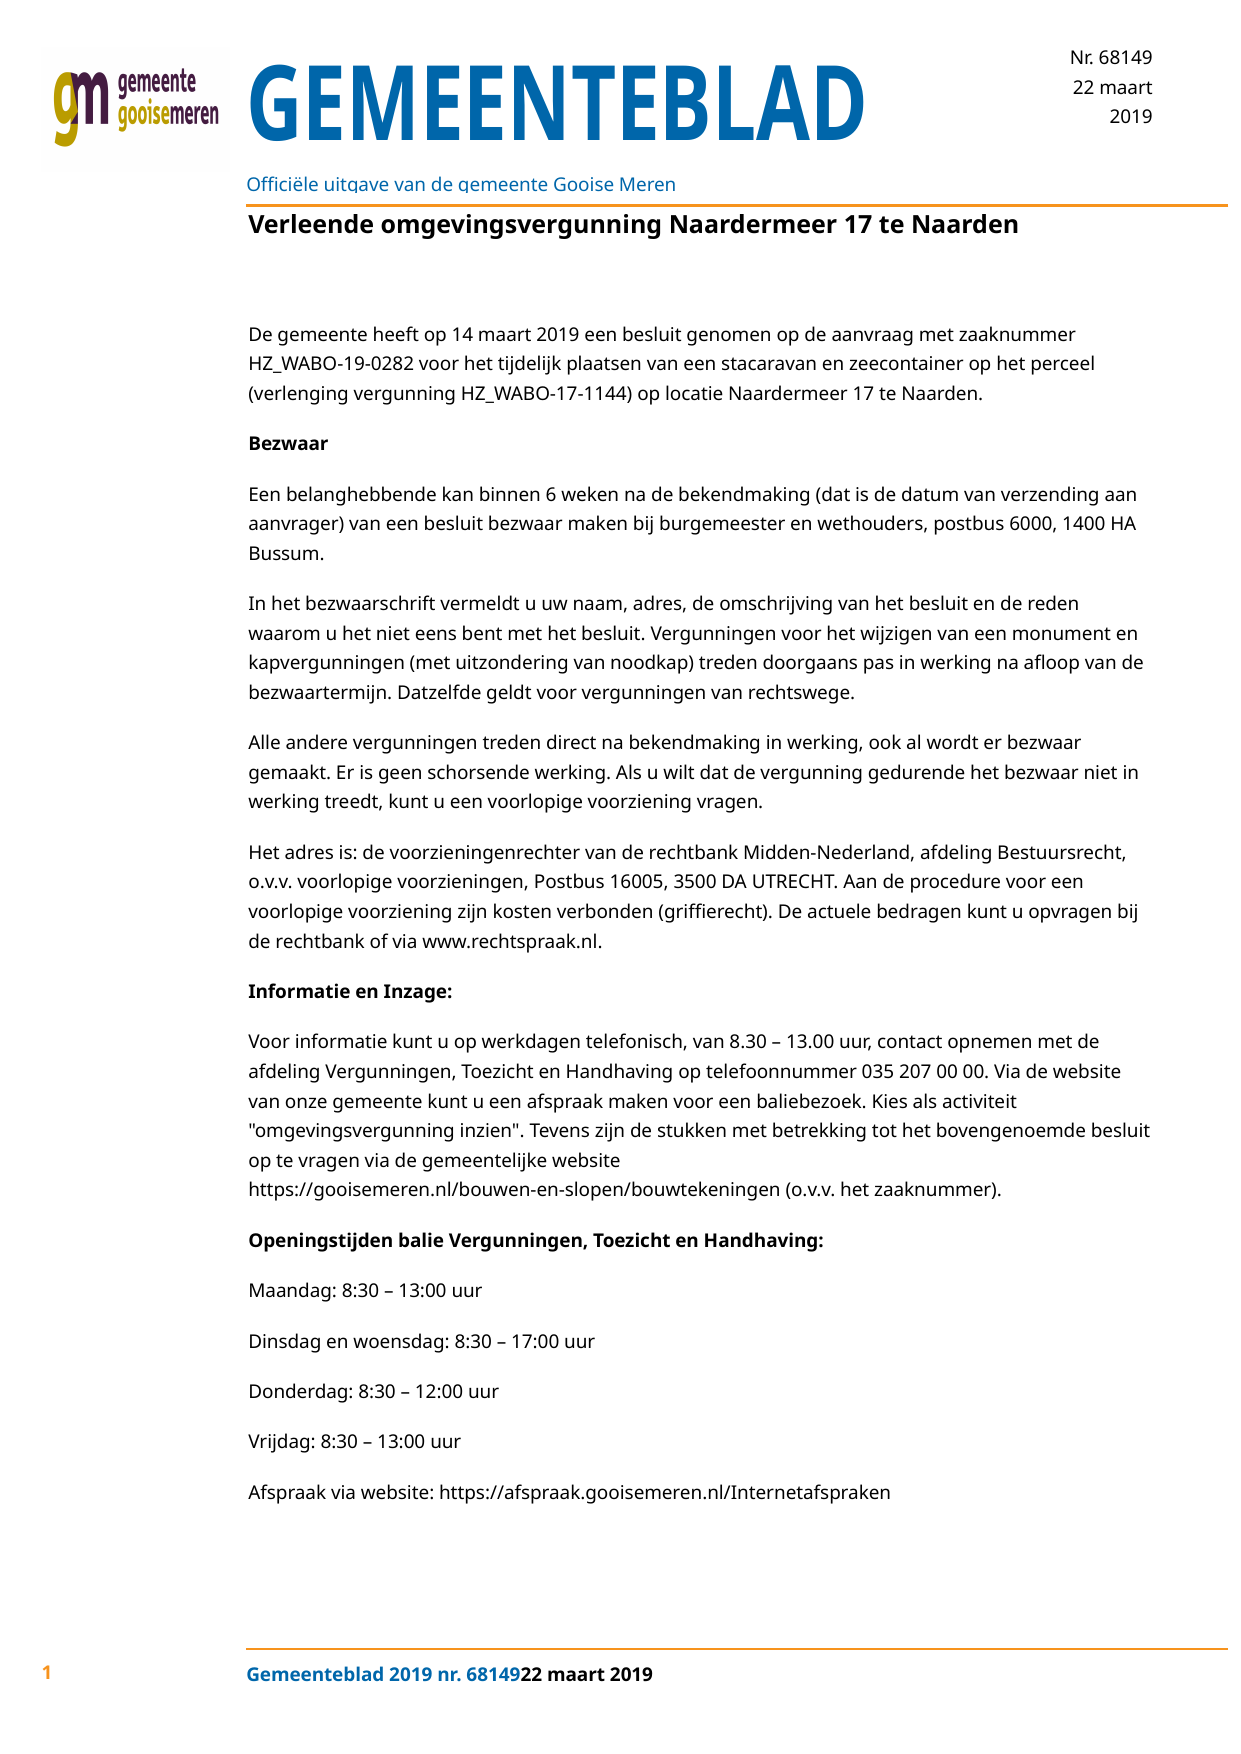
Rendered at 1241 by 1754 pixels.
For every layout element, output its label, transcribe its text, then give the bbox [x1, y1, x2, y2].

text Maandag: 8:30 – 13:00 uur [248, 1277, 1152, 1303]
text Bezwaar [248, 430, 1152, 456]
picture [41, 47, 231, 172]
text Afspraak via website: https://afspraak.gooisemeren.nl/Internetafspraken [248, 1479, 1152, 1505]
text Vrijdag: 8:30 – 13:00 uur [248, 1429, 1152, 1454]
text De gemeente heeft op 14 maart 2019 een besluit genomen op de aanvraag met zaaknummer HZ_WABO-19-0282 voor het tijdelijk plaatsen van een stacaravan en zeecontainer op het perceel (verlenging vergunning HZ_WABO-17-1144) op locatie Naardermeer 17 te Naarden. [248, 321, 1152, 406]
text Alle andere vergunningen treden direct na bekendmaking in werking, ook al wordt er bezwaar gemaakt. Er is geen schorsende werking. Als u wilt dat de vergunning gedurende het bezwaar niet in werking treedt, kunt u een voorlopige voorziening vragen. [248, 729, 1152, 814]
text Verleende omgevingsvergunning Naardermeer 17 te Naarden [248, 207, 1152, 241]
text Voor informatie kunt u op werkdagen telefonisch, van 8.30 – 13.00 uur, contact opnemen met de afdeling Vergunningen, Toezicht en Handhaving op telefoonnummer 035 207 00 00. Via de website van onze gemeente kunt u een afspraak maken voor een baliebezoek. Kies als activiteit "omgevingsvergunning inzien". Tevens zijn de stukken met betrekking tot het bovengenoemde besluit op te vragen via de gemeentelijke website https://gooisemeren.nl/bouwen-en-slopen/bouwtekeningen (o.v.v. het zaaknummer). [248, 1029, 1152, 1202]
text In het bezwaarschrift vermeldt u uw naam, adres, de omschrijving van het besluit en de reden waarom u het niet eens bent met het besluit. Vergunningen voor het wijzigen van een monument en kapvergunningen (met uitzondering van noodkap) treden doorgaans pas in werking na afloop van de bezwaartermijn. Datzelfde geldt voor vergunningen van rechtswege. [248, 590, 1152, 705]
text Dinsdag en woensdag: 8:30 – 17:00 uur [248, 1328, 1152, 1353]
text Donderdag: 8:30 – 12:00 uur [248, 1378, 1152, 1404]
text Het adres is: de voorzieningenrechter van de rechtbank Midden-Nederland, afdeling Bestuursrecht, o.v.v. voorlopige voorzieningen, Postbus 16005, 3500 DA UTRECHT. Aan de procedure voor een voorlopige voorziening zijn kosten verbonden (griffierecht). De actuele bedragen kunt u opvragen bij de rechtbank of via www.rechtspraak.nl. [248, 839, 1152, 953]
text Een belanghebbende kan binnen 6 weken na de bekendmaking (dat is de datum van verzending aan aanvrager) van een besluit bezwaar maken bij burgemeester en wethouders, postbus 6000, 1400 HA Bussum. [248, 481, 1152, 566]
text Informatie en Inzage: [248, 978, 1152, 1004]
text Openingstijden balie Vergunningen, Toezicht en Handhaving: [248, 1227, 1152, 1253]
